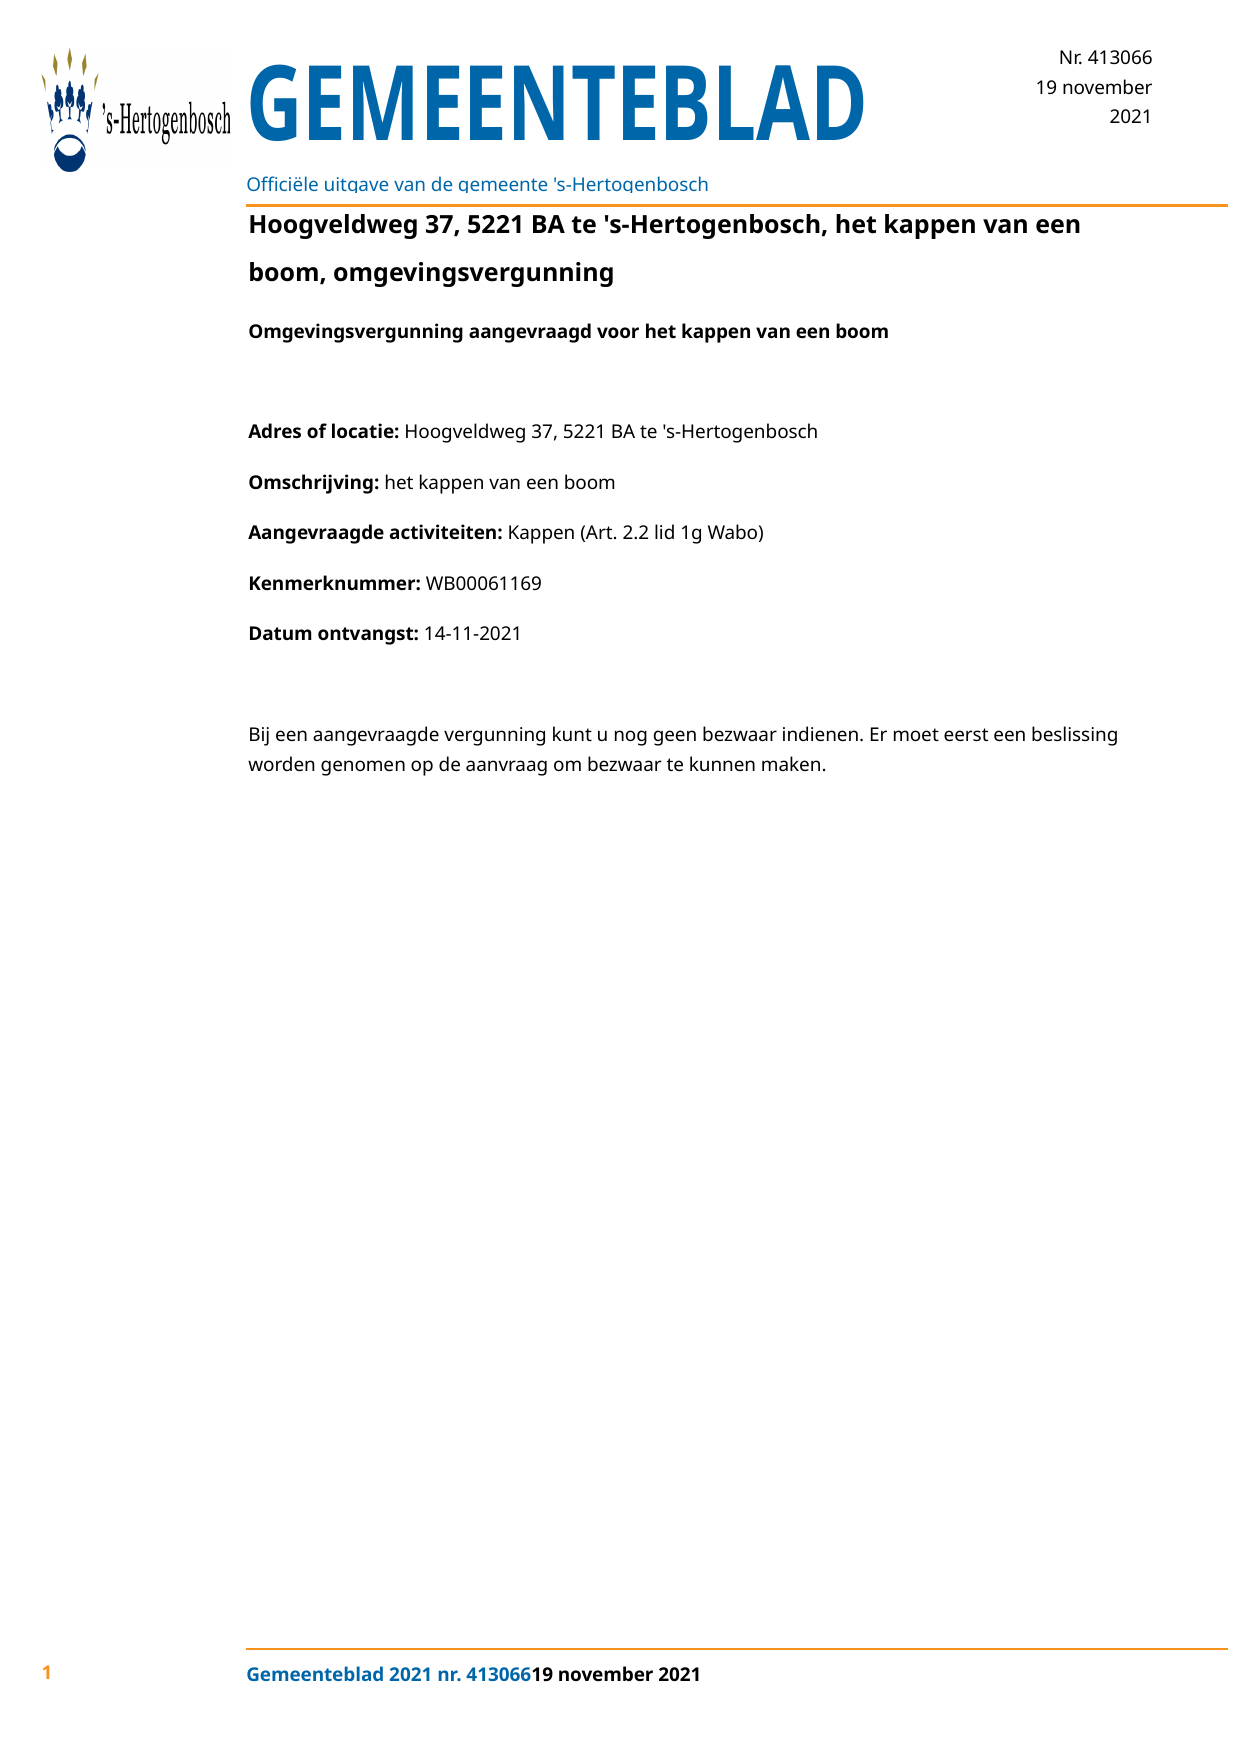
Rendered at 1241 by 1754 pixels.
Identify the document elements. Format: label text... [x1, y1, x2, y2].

text Kenmerknummer: WB00061169 [248, 570, 1152, 596]
text Omgevingsvergunning aangevraagd voor het kappen van een boom [248, 318, 1152, 344]
text Bij een aangevraagde vergunning kunt u nog geen bezwaar indienen. Er moet eerst een beslissing worden genomen op de aanvraag om bezwaar te kunnen maken. [248, 721, 1152, 777]
text Hoogveldweg 37, 5221 BA te 's-Hertogenbosch, het kappen van een boom, omgevingsvergunning [248, 207, 1152, 288]
picture [41, 47, 231, 172]
text Datum ontvangst: 14-11-2021 [248, 620, 1152, 646]
text Adres of locatie: Hoogveldweg 37, 5221 BA te 's-Hertogenbosch [248, 419, 1152, 444]
text Omschrijving: het kappen van een boom [248, 469, 1152, 495]
text Aangevraagde activiteiten: Kappen (Art. 2.2 lid 1g Wabo) [248, 519, 1152, 545]
